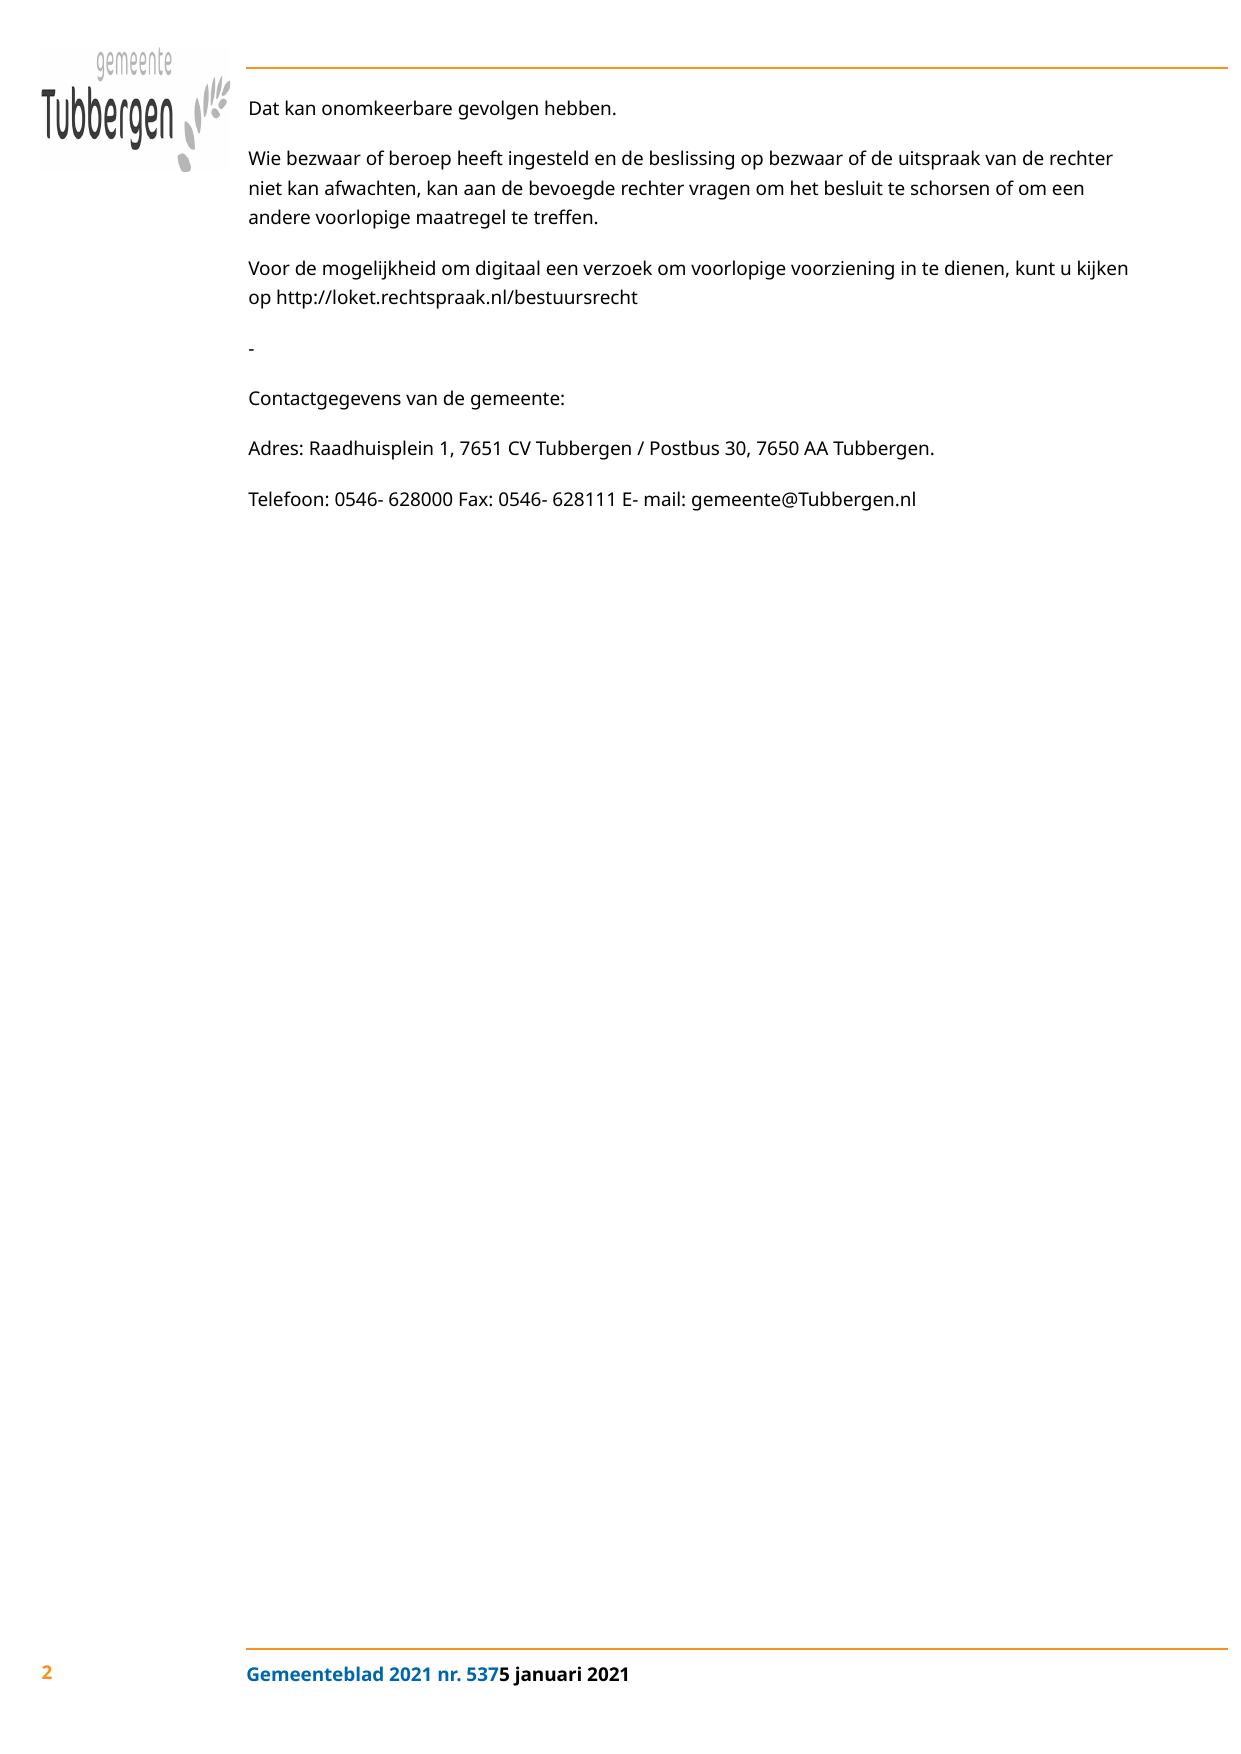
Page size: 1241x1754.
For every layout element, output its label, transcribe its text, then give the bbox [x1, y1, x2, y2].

text Adres: Raadhuisplein 1, 7651 CV Tubbergen / Postbus 30, 7650 AA Tubbergen. [248, 436, 1152, 461]
picture [41, 47, 231, 172]
text Telefoon: 0546- 628000 Fax: 0546- 628111 E- mail: gemeente@Tubbergen.nl [248, 486, 1152, 512]
text Wie bezwaar of beroep heeft ingesteld en de beslissing op bezwaar of de uitspraak van de rechter niet kan afwachten, kan aan de bevoegde rechter vragen om het besluit te schorsen of om een andere voorlopige maatregel te treffen. [248, 145, 1152, 230]
text Voor de mogelijkheid om digitaal een verzoek om voorlopige voorziening in te dienen, kunt u kijken op http://loket.rechtspraak.nl/bestuursrecht [248, 255, 1152, 310]
text Contactgegevens van de gemeente: [248, 385, 1152, 411]
text - [248, 335, 1152, 361]
text Dat kan onomkeerbare gevolgen hebben. [248, 95, 1152, 121]
